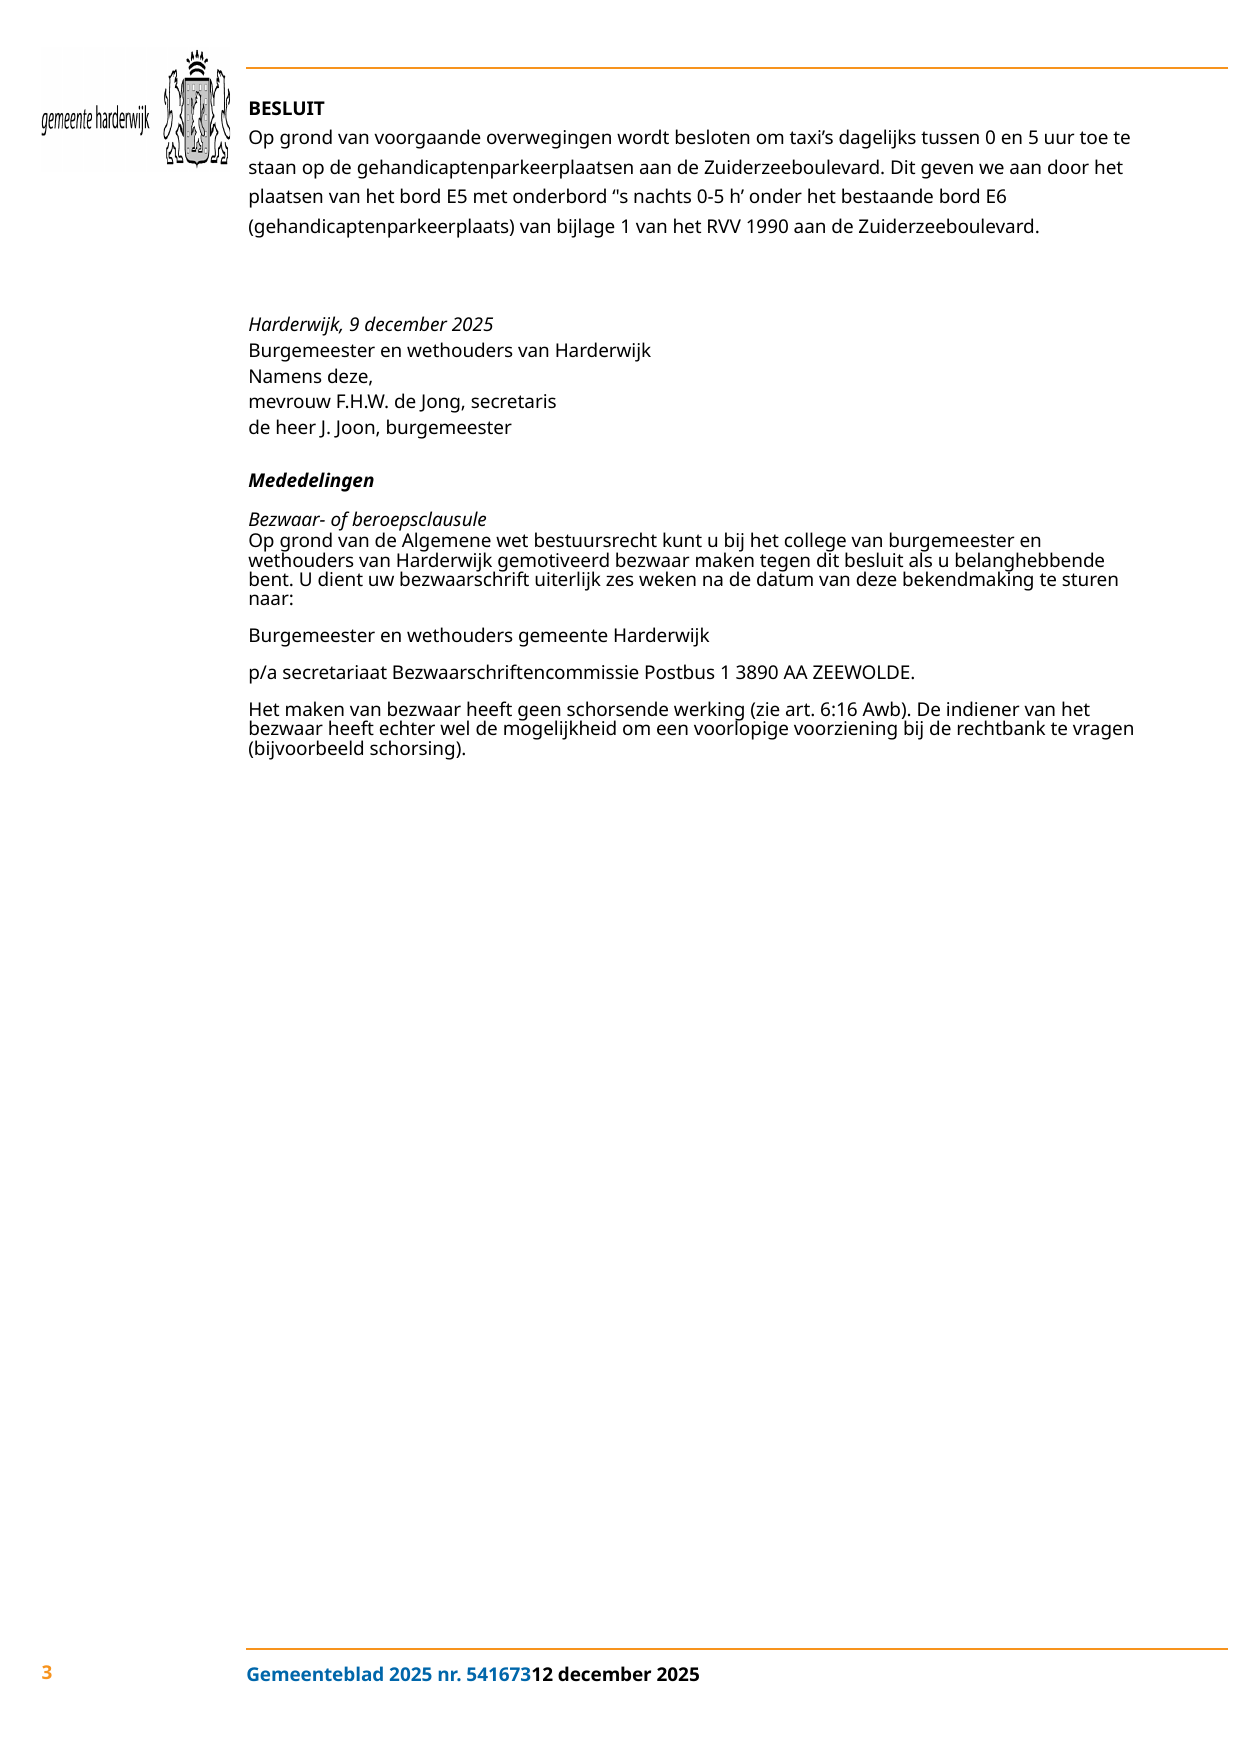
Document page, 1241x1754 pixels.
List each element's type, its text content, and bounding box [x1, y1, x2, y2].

text Bezwaar- of beroepsclausule [248, 507, 1152, 532]
text Harderwijk, 9 december 2025 [248, 311, 1152, 337]
text Namens deze, [248, 363, 1152, 389]
text de heer J. Joon, burgemeester [248, 414, 1152, 440]
text Op grond van de Algemene wet bestuursrecht kunt u bij het college van burgemeester en wethouders van Harderwijk gemotiveerd bezwaar maken tegen dit besluit als u belanghebbende bent. U dient uw bezwaarschrift uiterlijk zes weken na de datum van deze bekendmaking te sturen naar: [248, 532, 1152, 609]
text p/a secretariaat Bezwaarschriftencommissie Postbus 1 3890 AA ZEEWOLDE. [248, 664, 1152, 683]
text mevrouw F.H.W. de Jong, secretaris [248, 389, 1152, 414]
text Burgemeester en wethouders van Harderwijk [248, 337, 1152, 363]
text BESLUIT [248, 95, 1152, 121]
text Het maken van bezwaar heeft geen schorsende werking (zie art. 6:16 Awb). De indiener van het bezwaar heeft echter wel de mogelijkheid om een voorlopige voorziening bij de rechtbank te vragen (bijvoorbeeld schorsing). [248, 701, 1152, 759]
text Mededelingen [248, 467, 1152, 493]
picture [41, 47, 231, 172]
text Burgemeester en wethouders gemeente Harderwijk [248, 627, 1152, 646]
text Op grond van voorgaande overwegingen wordt besloten om taxi’s dagelijks tussen 0 en 5 uur toe te staan op de gehandicaptenparkeerplaatsen aan de Zuiderzeeboulevard. Dit geven we aan door het plaatsen van het bord E5 met onderbord ‘'s nachts 0-5 h’ onder het bestaande bord E6 (gehandicaptenparkeerplaats) van bijlage 1 van het RVV 1990 aan de Zuiderzeeboulevard. [248, 124, 1152, 239]
